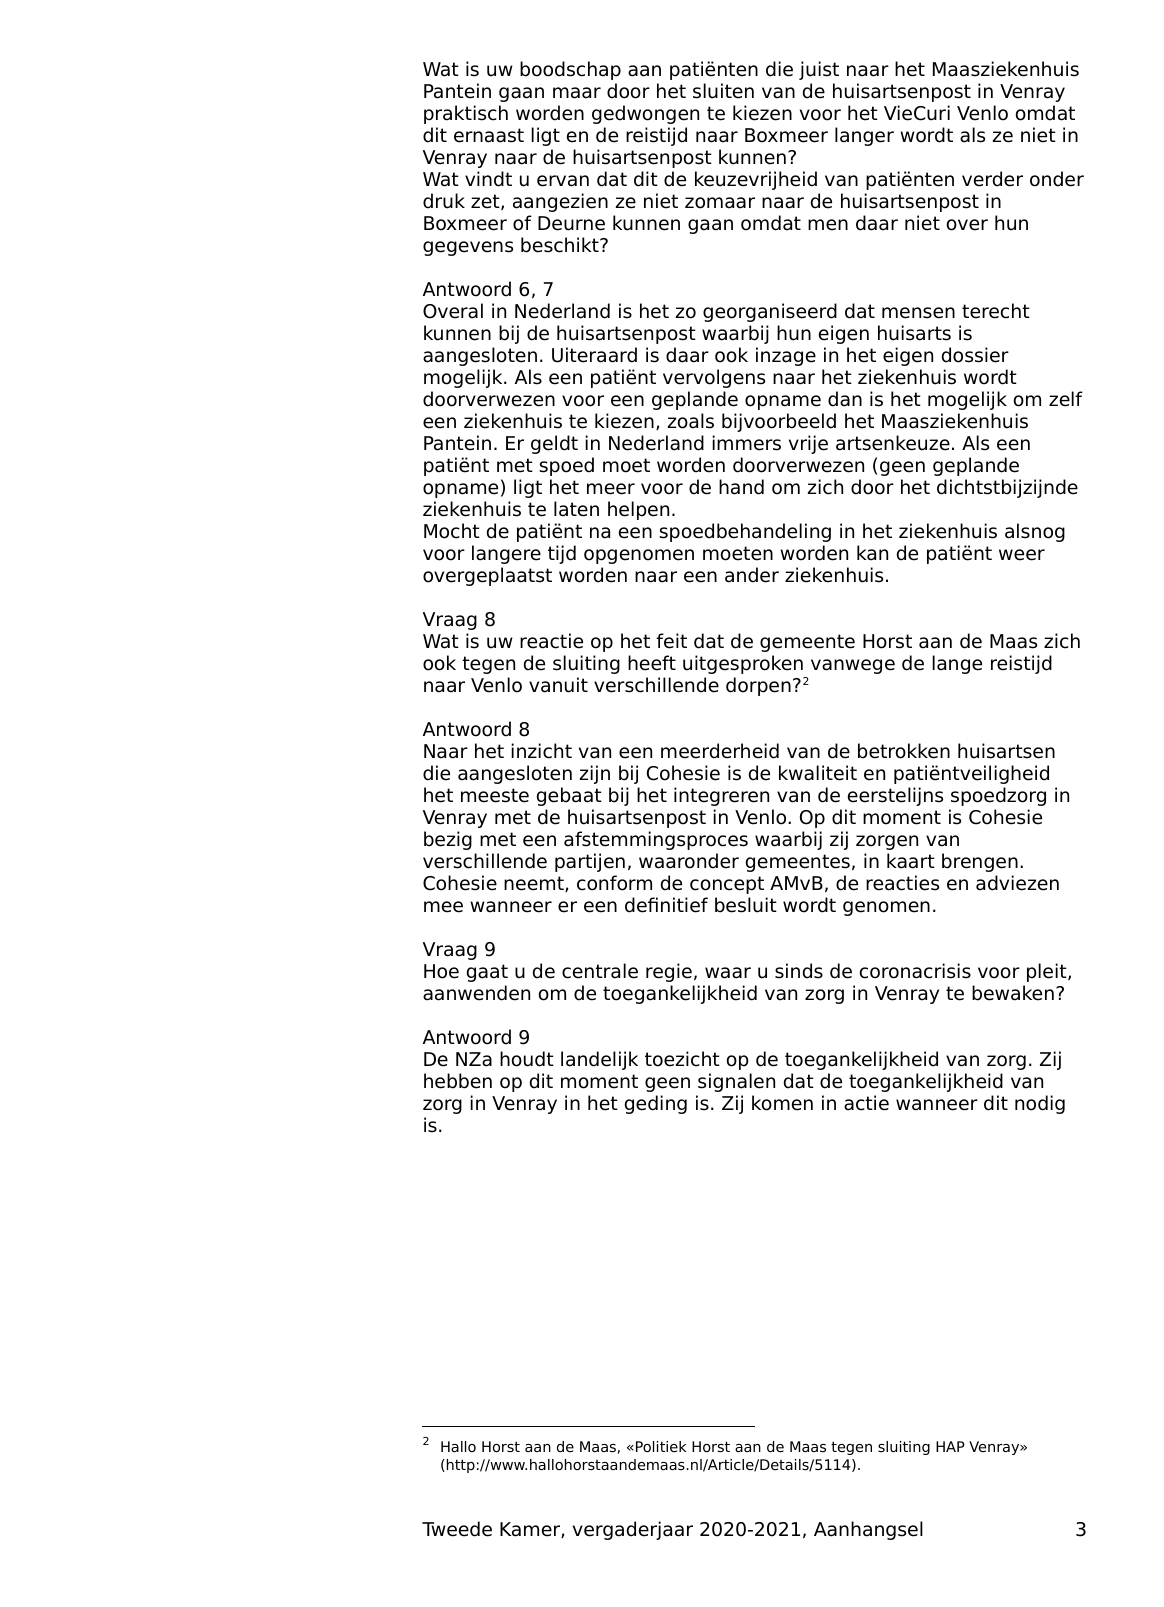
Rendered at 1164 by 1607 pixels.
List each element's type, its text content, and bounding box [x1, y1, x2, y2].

text De NZa houdt landelijk toezicht op de toegankelijkheid van zorg. Zij hebben op dit moment geen signalen dat de toegankelijkheid van zorg in Venray in het geding is. Zij komen in actie wanneer dit nodig is. [422, 1049, 1087, 1137]
text Vraag 9 [422, 939, 1087, 961]
text Vraag 8 [422, 609, 1087, 631]
text Overal in Nederland is het zo georganiseerd dat mensen terecht kunnen bij de huisartsenpost waarbij hun eigen huisarts is aangesloten. Uiteraard is daar ook inzage in het eigen dossier mogelijk. Als een patiënt vervolgens naar het ziekenhuis wordt doorverwezen voor een geplande opname dan is het mogelijk om zelf een ziekenhuis te kiezen, zoals bijvoorbeeld het Maasziekenhuis Pantein. Er geldt in Nederland immers vrije artsenkeuze. Als een patiënt met spoed moet worden doorverwezen (geen geplande opname) ligt het meer voor de hand om zich door het dichtstbijzijnde ziekenhuis te laten helpen. [422, 301, 1087, 521]
text Antwoord 8 [422, 719, 1087, 741]
text Hallo Horst aan de Maas, «Politiek Horst aan de Maas tegen sluiting HAP Venray» (http://www.hallohorstaandemaas.nl/Article/Details/5114). [422, 1435, 1087, 1474]
text Mocht de patiënt na een spoedbehandeling in het ziekenhuis alsnog voor langere tijd opgenomen moeten worden kan de patiënt weer overgeplaatst worden naar een ander ziekenhuis. [422, 521, 1087, 587]
text Hoe gaat u de centrale regie, waar u sinds de coronacrisis voor pleit, aanwenden om de toegankelijkheid van zorg in Venray te bewaken? [422, 961, 1087, 1005]
text Antwoord 6, 7 [422, 279, 1087, 301]
text Naar het inzicht van een meerderheid van de betrokken huisartsen die aangesloten zijn bij Cohesie is de kwaliteit en patiëntveiligheid het meeste gebaat bij het integreren van de eerstelijns spoedzorg in Venray met de huisartsenpost in Venlo. Op dit moment is Cohesie bezig met een afstemmingsproces waarbij zij zorgen van verschillende partijen, waaronder gemeentes, in kaart brengen. Cohesie neemt, conform de concept AMvB, de reacties en adviezen mee wanneer er een definitief besluit wordt genomen. [422, 741, 1087, 917]
text Wat is uw reactie op het feit dat de gemeente Horst aan de Maas zich ook tegen de sluiting heeft uitgesproken vanwege de lange reistijd naar Venlo vanuit verschillende dorpen? [422, 631, 1087, 697]
text Wat vindt u ervan dat dit de keuzevrijheid van patiënten verder onder druk zet, aangezien ze niet zomaar naar de huisartsenpost in Boxmeer of Deurne kunnen gaan omdat men daar niet over hun gegevens beschikt? [422, 169, 1087, 257]
text Antwoord 9 [422, 1027, 1087, 1049]
text Wat is uw boodschap aan patiënten die juist naar het Maasziekenhuis Pantein gaan maar door het sluiten van de huisartsenpost in Venray praktisch worden gedwongen te kiezen voor het VieCuri Venlo omdat dit ernaast ligt en de reistijd naar Boxmeer langer wordt als ze niet in Venray naar de huisartsenpost kunnen? [422, 59, 1087, 169]
